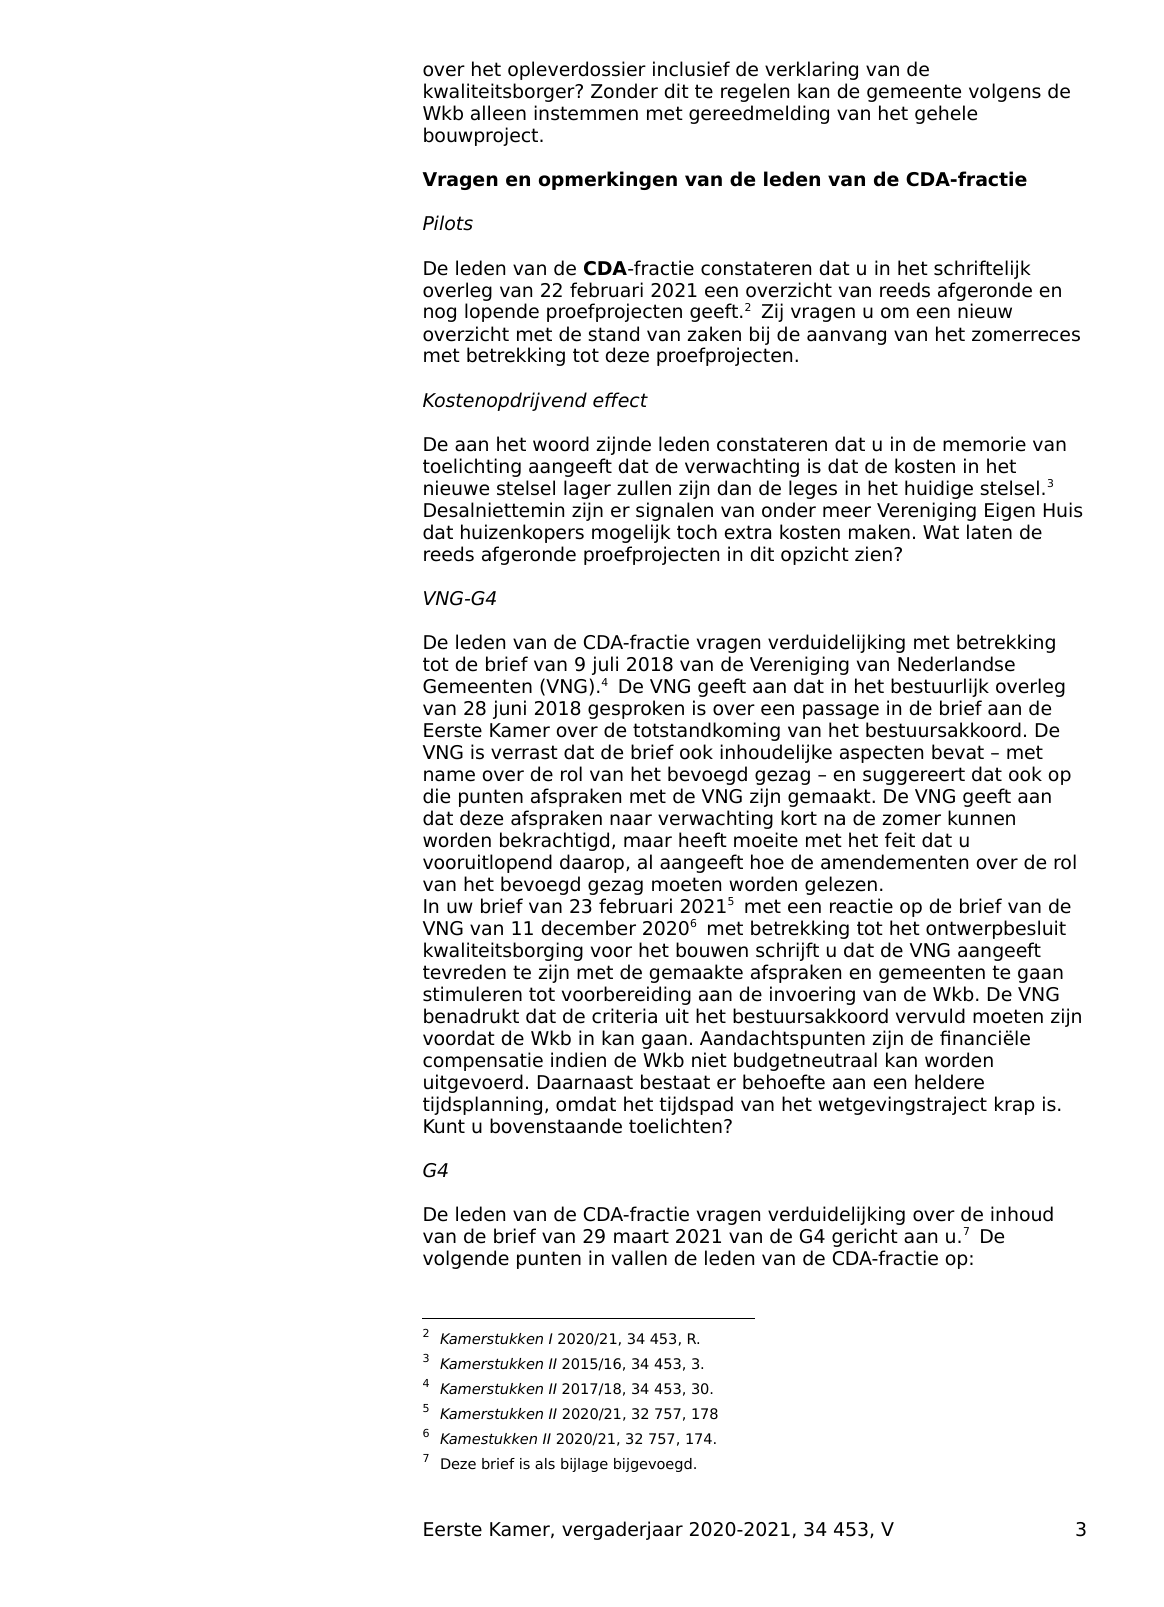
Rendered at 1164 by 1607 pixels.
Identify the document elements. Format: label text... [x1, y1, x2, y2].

text over het opleverdossier inclusief de verklaring van de kwaliteitsborger? Zonder dit te regelen kan de gemeente volgens de Wkb alleen instemmen met gereedmelding van het gehele bouwproject. [422, 59, 1087, 147]
text Kamerstukken II 2017/18, 34 453, 30. [422, 1377, 1087, 1399]
subtitle VNG-G4 [422, 588, 1087, 610]
subtitle G4 [422, 1160, 1087, 1182]
subtitle Pilots [422, 213, 1087, 235]
text In uw brief van 23 februari 2021 met een reactie op de brief van de VNG van 11 december 2020 met betrekking tot het ontwerpbesluit kwaliteitsborging voor het bouwen schrijft u dat de VNG aangeeft tevreden te zijn met de gemaakte afspraken en gemeenten te gaan stimuleren tot voorbereiding aan de invoering van de Wkb. De VNG benadrukt dat de criteria uit het bestuursakkoord vervuld moeten zijn voordat de Wkb in kan gaan. Aandachtspunten zijn de financiële compensatie indien de Wkb niet budgetneutraal kan worden uitgevoerd. Daarnaast bestaat er behoefte aan een heldere tijdsplanning, omdat het tijdspad van het wetgevingstraject krap is. Kunt u bovenstaande toelichten? [422, 896, 1087, 1137]
text De leden van de CDA-fractie constateren dat u in het schriftelijk overleg van 22 februari 2021 een overzicht van reeds afgeronde en nog lopende proefprojecten geeft. Zij vragen u om een nieuw overzicht met de stand van zaken bij de aanvang van het zomerreces met betrekking tot deze proefprojecten. [422, 257, 1087, 367]
text De aan het woord zijnde leden constateren dat u in de memorie van toelichting aangeeft dat de verwachting is dat de kosten in het nieuwe stelsel lager zullen zijn dan de leges in het huidige stelsel. Desalniettemin zijn er signalen van onder meer Vereniging Eigen Huis dat huizenkopers mogelijk toch extra kosten maken. Wat laten de reeds afgeronde proefprojecten in dit opzicht zien? [422, 434, 1087, 566]
subtitle Vragen en opmerkingen van de leden van de CDA-fractie [422, 169, 1087, 191]
text De leden van de CDA-fractie vragen verduidelijking met betrekking tot de brief van 9 juli 2018 van de Vereniging van Nederlandse Gemeenten (VNG). De VNG geeft aan dat in het bestuurlijk overleg van 28 juni 2018 gesproken is over een passage in de brief aan de Eerste Kamer over de totstandkoming van het bestuursakkoord. De VNG is verrast dat de brief ook inhoudelijke aspecten bevat – met name over de rol van het bevoegd gezag – en suggereert dat ook op die punten afspraken met de VNG zijn gemaakt. De VNG geeft aan dat deze afspraken naar verwachting kort na de zomer kunnen worden bekrachtigd, maar heeft moeite met het feit dat u vooruitlopend daarop, al aangeeft hoe de amendementen over de rol van het bevoegd gezag moeten worden gelezen. [422, 632, 1087, 896]
text Deze brief is als bijlage bijgevoegd. [422, 1452, 1087, 1474]
text De leden van de CDA-fractie vragen verduidelijking over de inhoud van de brief van 29 maart 2021 van de G4 gericht aan u. De volgende punten in vallen de leden van de CDA-fractie op: [422, 1204, 1087, 1270]
text Kamerstukken II 2015/16, 34 453, 3. [422, 1352, 1087, 1374]
text Kamerstukken I 2020/21, 34 453, R. [422, 1327, 1087, 1349]
text Kamestukken II 2020/21, 32 757, 174. [422, 1427, 1087, 1449]
subtitle Kostenopdrijvend effect [422, 389, 1087, 412]
text Kamerstukken II 2020/21, 32 757, 178 [422, 1402, 1087, 1424]
